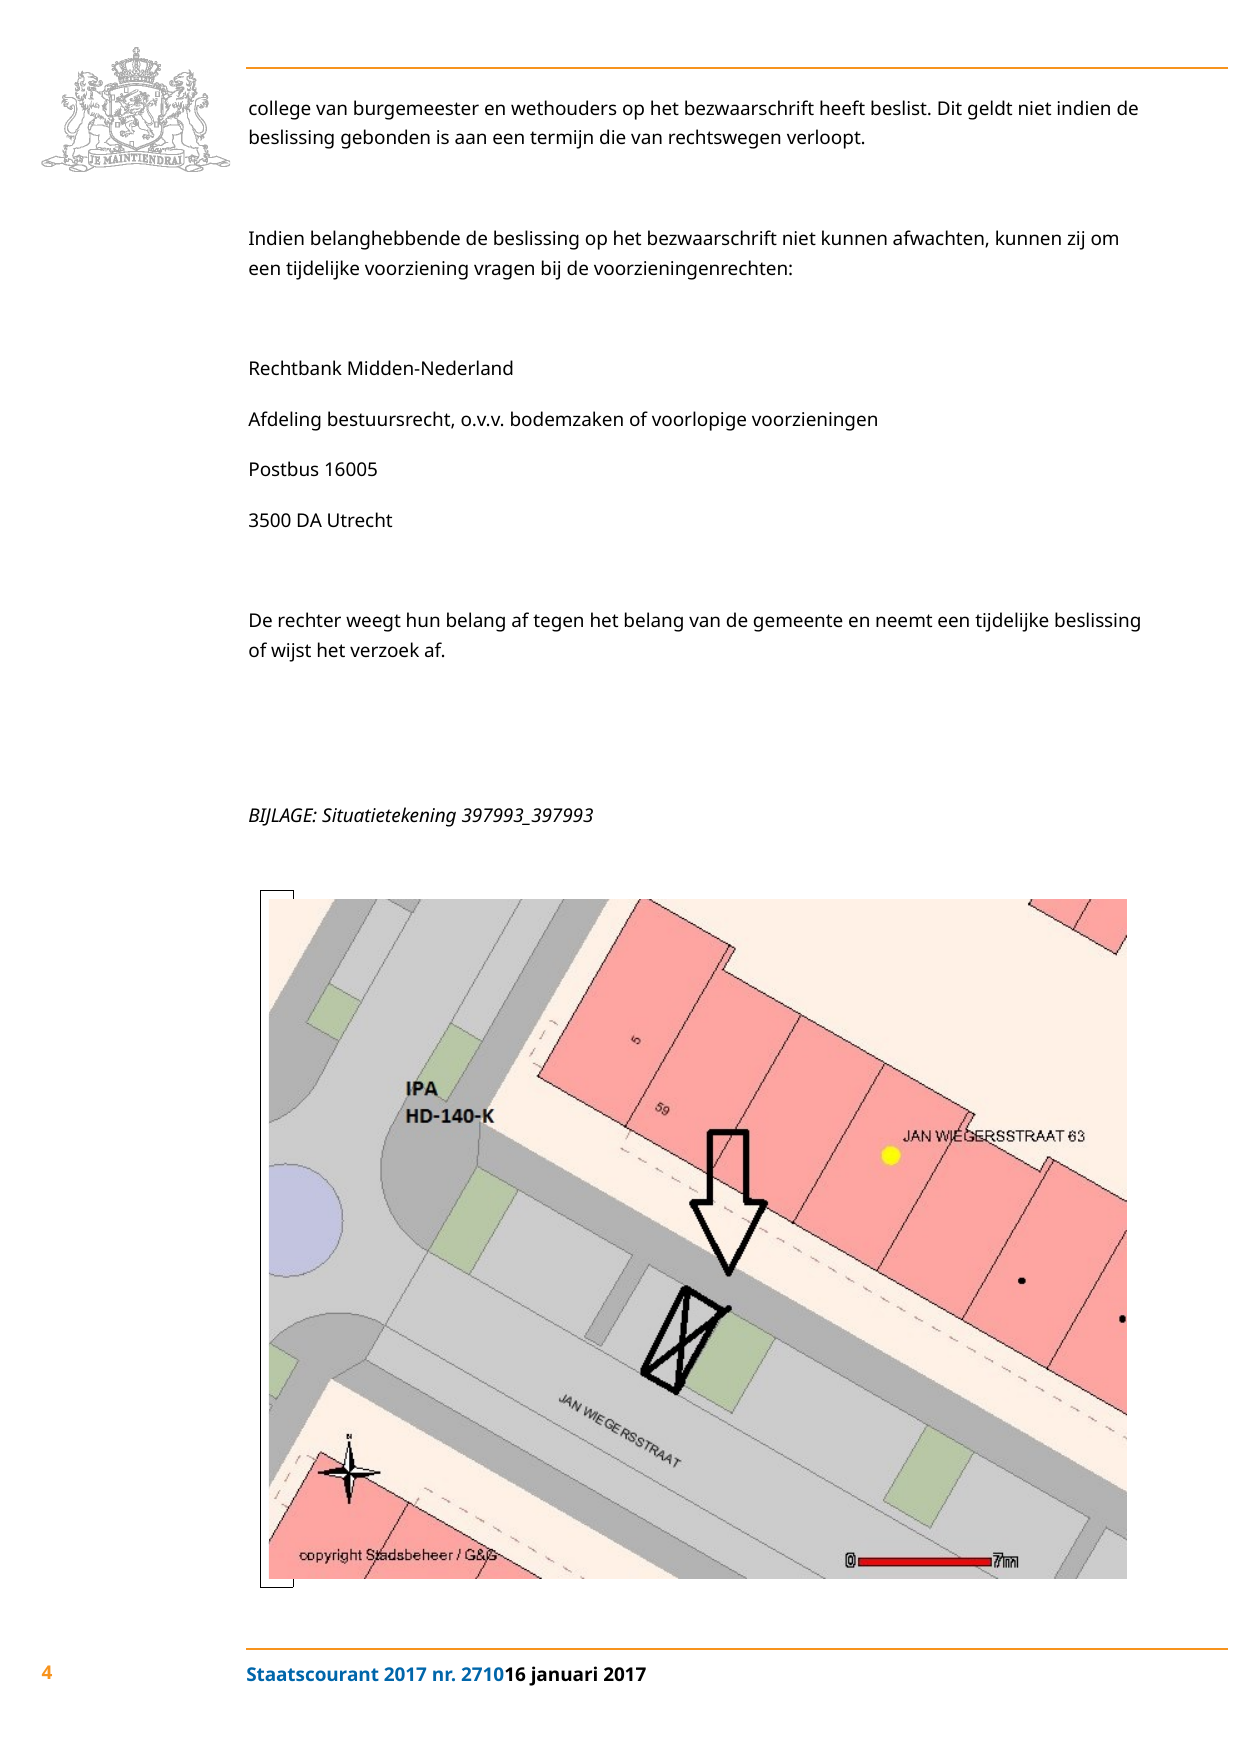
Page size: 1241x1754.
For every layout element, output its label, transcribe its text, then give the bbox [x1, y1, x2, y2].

text Postbus 16005 [248, 456, 1152, 482]
text Afdeling bestuursrecht, o.v.v. bodemzaken of voorlopige voorzieningen [248, 406, 1152, 432]
text BIJLAGE: Situatietekening 397993_397993 [248, 802, 1152, 828]
picture [41, 47, 231, 172]
text college van burgemeester en wethouders op het bezwaarschrift heeft beslist. Dit geldt niet indien de beslissing gebonden is aan een termijn die van rechtswegen verloopt. [248, 95, 1152, 150]
text 3500 DA Utrecht [248, 507, 1152, 533]
text Rechtbank Midden-Nederland [248, 356, 1152, 381]
text Indien belanghebbende de beslissing op het bezwaarschrift niet kunnen afwachten, kunnen zij om een tijdelijke voorziening vragen bij de voorzieningenrechten: [248, 225, 1152, 281]
text De rechter weegt hun belang af tegen het belang van de gemeente en neemt een tijdelijke beslissing of wijst het verzoek af. [248, 608, 1152, 663]
picture [268, 899, 1127, 1579]
